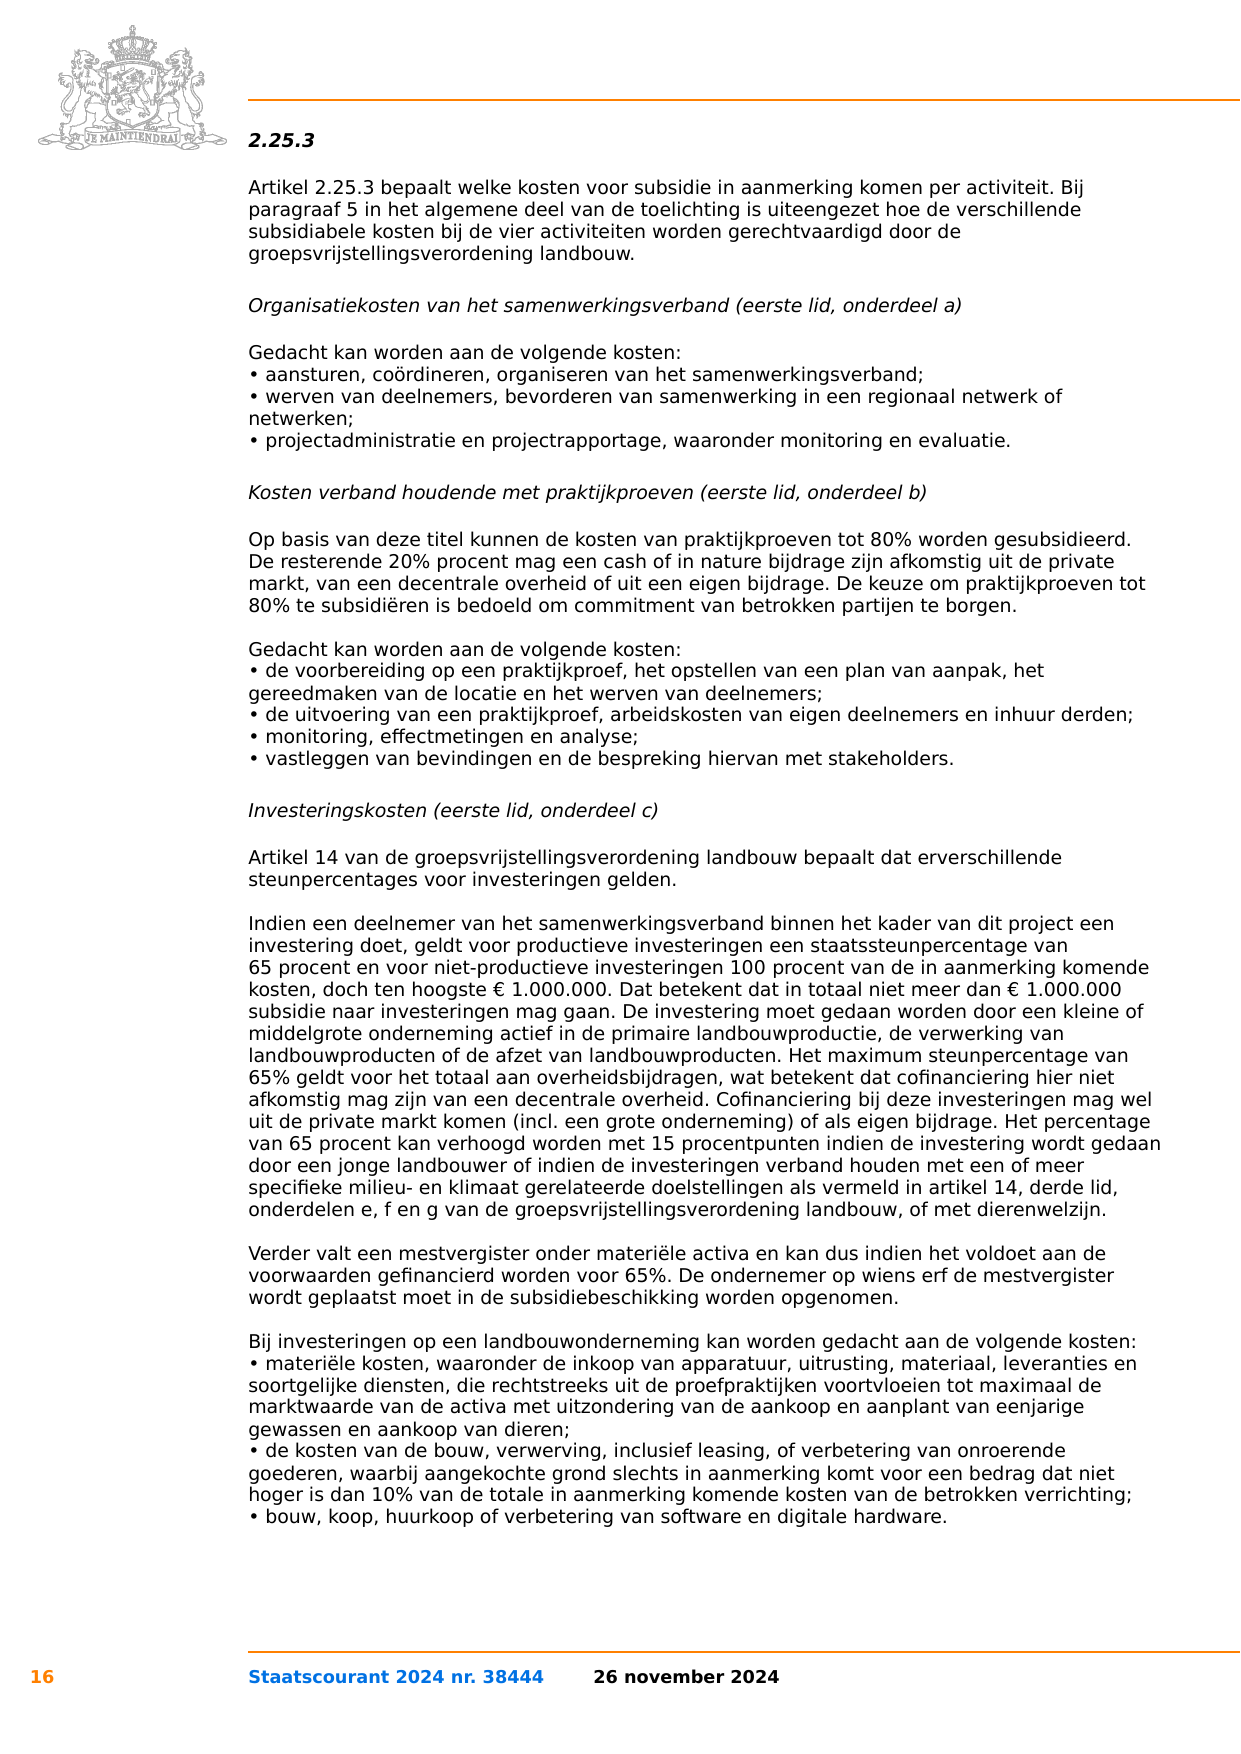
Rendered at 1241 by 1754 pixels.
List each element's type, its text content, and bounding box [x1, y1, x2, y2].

text Op basis van deze titel kunnen de kosten van praktijkproeven tot 80% worden gesubsidieerd. De resterende 20% procent mag een cash of in nature bijdrage zijn afkomstig uit de private markt, van een decentrale overheid of uit een eigen bijdrage. De keuze om praktijkproeven tot 80% te subsidiëren is bedoeld om commitment van betrokken partijen te borgen. [248, 529, 1163, 617]
text • projectadministratie en projectrapportage, waaronder monitoring en evaluatie. [248, 430, 1163, 452]
subtitle Investeringskosten (eerste lid, onderdeel c) [248, 800, 1163, 822]
text Indien een deelnemer van het samenwerkingsverband binnen het kader van dit project een investering doet, geldt voor productieve investeringen een staatssteunpercentage van 65 procent en voor niet-productieve investeringen 100 procent van de in aanmerking komende kosten, doch ten hoogste € 1.000.000. Dat betekent dat in totaal niet meer dan € 1.000.000 subsidie naar investeringen mag gaan. De investering moet gedaan worden door een kleine of middelgrote onderneming actief in de primaire landbouwproductie, de verwerking van landbouwproducten of de afzet van landbouwproducten. Het maximum steunpercentage van 65% geldt voor het totaal aan overheidsbijdragen, wat betekent dat cofinanciering hier niet afkomstig mag zijn van een decentrale overheid. Cofinanciering bij deze investeringen mag wel uit de private markt komen (incl. een grote onderneming) of als eigen bijdrage. Het percentage van 65 procent kan verhoogd worden met 15 procentpunten indien de investering wordt gedaan door een jonge landbouwer of indien de investeringen verband houden met een of meer specifieke milieu- en klimaat gerelateerde doelstellingen als vermeld in artikel 14, derde lid, onderdelen e, f en g van de groepsvrijstellingsverordening landbouw, of met dierenwelzijn. [248, 913, 1163, 1221]
text • monitoring, effectmetingen en analyse; [248, 726, 1163, 748]
text Bij investeringen op een landbouwonderneming kan worden gedacht aan de volgende kosten: [248, 1331, 1163, 1352]
subtitle Organisatiekosten van het samenwerkingsverband (eerste lid, onderdeel a) [248, 295, 1163, 317]
text Verder valt een mestvergister onder materiële activa en kan dus indien het voldoet aan de voorwaarden gefinancierd worden voor 65%. De ondernemer op wiens erf de mestvergister wordt geplaatst moet in de subsidiebeschikking worden opgenomen. [248, 1243, 1163, 1309]
picture [38, 25, 227, 150]
subtitle 2.25.3 [248, 130, 1163, 152]
text • de kosten van de bouw, verwerving, inclusief leasing, of verbetering van onroerende goederen, waarbij aangekochte grond slechts in aanmerking komt voor een bedrag dat niet hoger is dan 10% van de totale in aanmerking komende kosten van de betrokken verrichting; [248, 1440, 1163, 1506]
text • materiële kosten, waaronder de inkoop van apparatuur, uitrusting, materiaal, leveranties en soortgelijke diensten, die rechtstreeks uit de proefpraktijken voortvloeien tot maximaal de marktwaarde van de activa met uitzondering van de aankoop en aanplant van eenjarige gewassen en aankoop van dieren; [248, 1352, 1163, 1440]
text • aansturen, coördineren, organiseren van het samenwerkingsverband; [248, 364, 1163, 386]
text • vastleggen van bevindingen en de bespreking hiervan met stakeholders. [248, 748, 1163, 770]
text Artikel 14 van de groepsvrijstellingsverordening landbouw bepaalt dat erverschillende steunpercentages voor investeringen gelden. [248, 847, 1163, 891]
text • werven van deelnemers, bevorderen van samenwerking in een regionaal netwerk of netwerken; [248, 386, 1163, 430]
text • de voorbereiding op een praktijkproef, het opstellen van een plan van aanpak, het gereedmaken van de locatie en het werven van deelnemers; [248, 660, 1163, 704]
text Gedacht kan worden aan de volgende kosten: [248, 638, 1163, 660]
text • bouw, koop, huurkoop of verbetering van software en digitale hardware. [248, 1506, 1163, 1528]
text Artikel 2.25.3 bepaalt welke kosten voor subsidie in aanmerking komen per activiteit. Bij paragraaf 5 in het algemene deel van de toelichting is uiteengezet hoe de verschillende subsidiabele kosten bij de vier activiteiten worden gerechtvaardigd door de groepsvrijstellingsverordening landbouw. [248, 177, 1163, 265]
subtitle Kosten verband houdende met praktijkproeven (eerste lid, onderdeel b) [248, 482, 1163, 504]
text Gedacht kan worden aan de volgende kosten: [248, 342, 1163, 364]
text • de uitvoering van een praktijkproef, arbeidskosten van eigen deelnemers en inhuur derden; [248, 704, 1163, 726]
